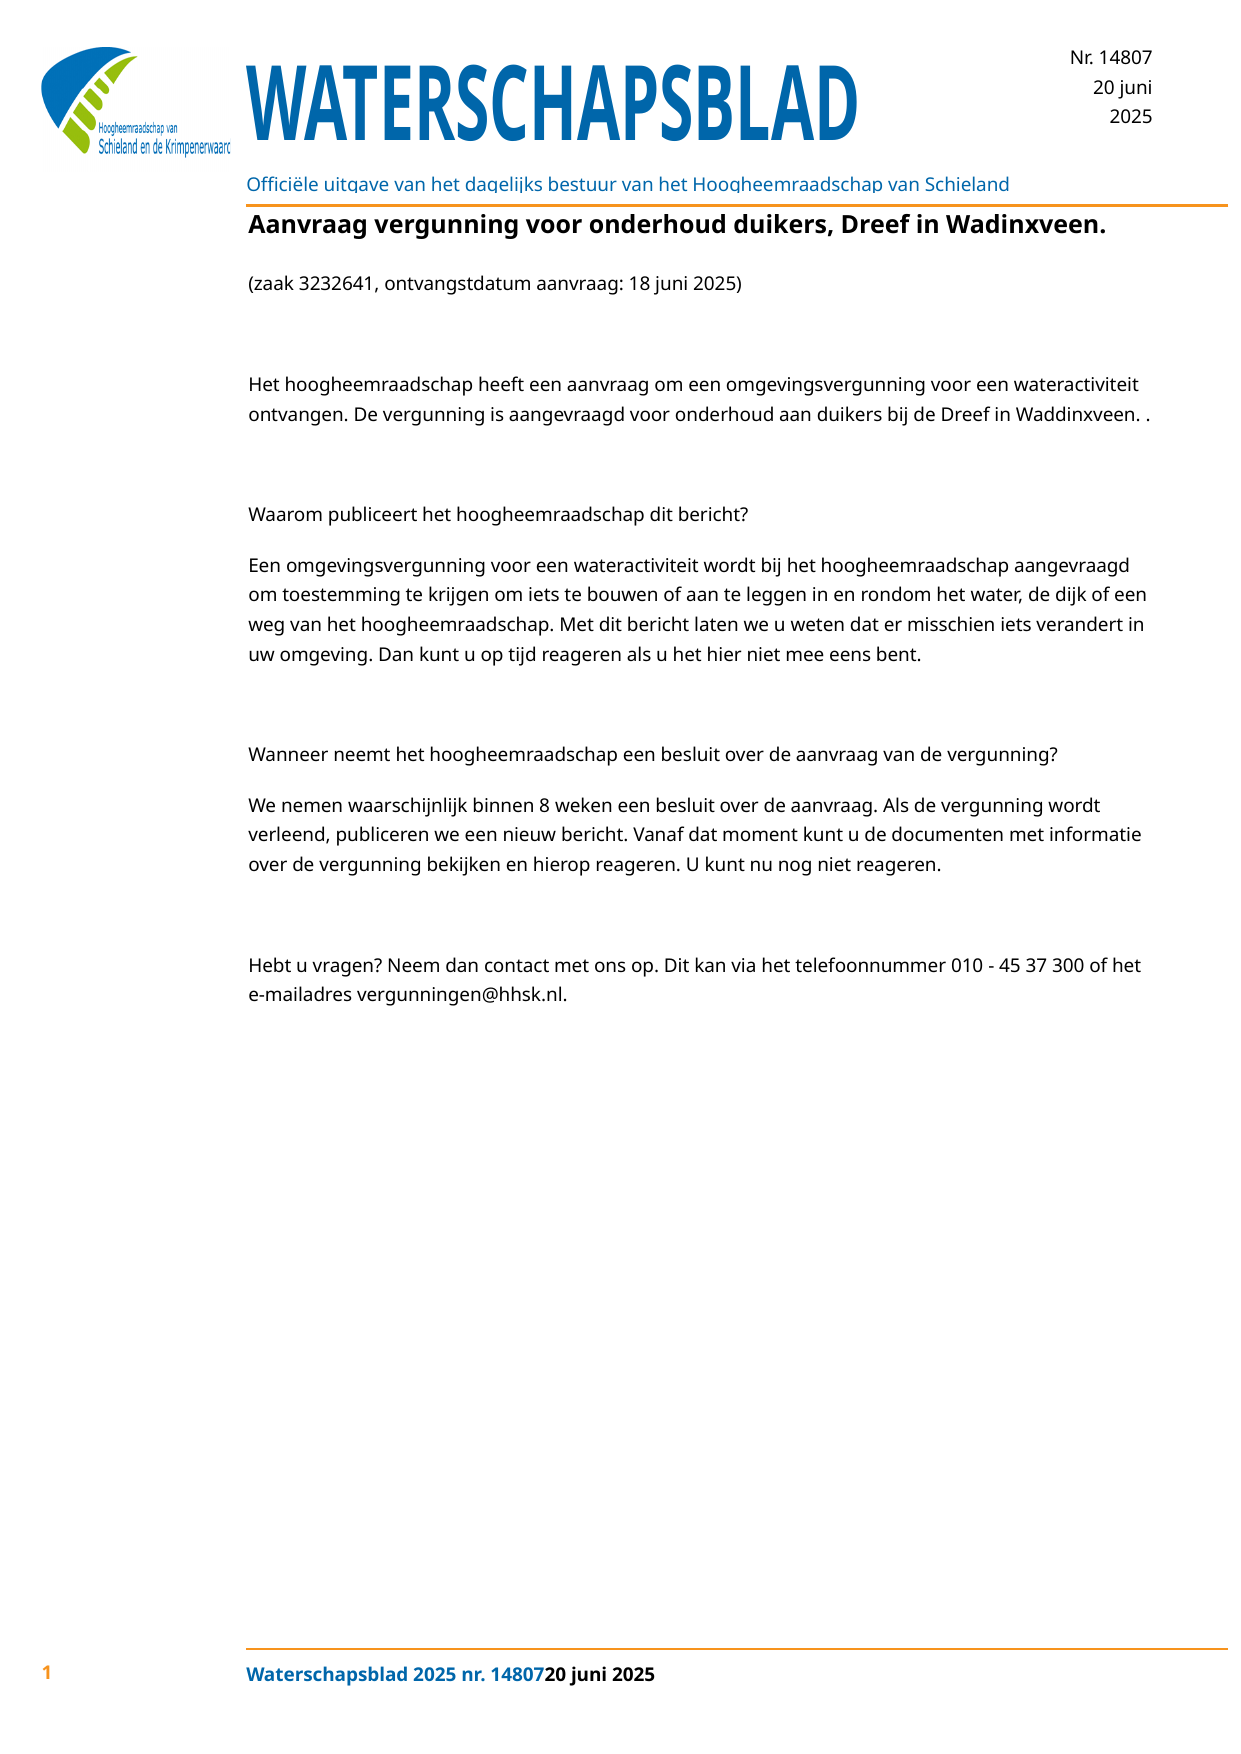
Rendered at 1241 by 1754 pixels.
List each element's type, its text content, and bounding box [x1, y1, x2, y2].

text Waarom publiceert het hoogheemraadschap dit bericht? [248, 502, 1152, 527]
text Wanneer neemt het hoogheemraadschap een besluit over de aanvraag van de vergunning? [248, 742, 1152, 767]
text Hebt u vragen? Neem dan contact met ons op. Dit kan via het telefoonnummer 010 - 45 37 300 of het e-mailadres vergunningen@hhsk.nl. [248, 952, 1152, 1007]
text (zaak 3232641, ontvangstdatum aanvraag: 18 juni 2025) [248, 270, 1152, 296]
picture [41, 47, 231, 172]
text We nemen waarschijnlijk binnen 8 weken een besluit over de aanvraag. Als de vergunning wordt verleend, publiceren we een nieuw bericht. Vanaf dat moment kunt u de documenten met informatie over de vergunning bekijken en hierop reageren. U kunt nu nog niet reageren. [248, 792, 1152, 877]
text Aanvraag vergunning voor onderhoud duikers, Dreef in Wadinxveen. [248, 207, 1152, 241]
text Een omgevingsvergunning voor een wateractiviteit wordt bij het hoogheemraadschap aangevraagd om toestemming te krijgen om iets te bouwen of aan te leggen in en rondom het water, de dijk of een weg van het hoogheemraadschap. Met dit bericht laten we u weten dat er misschien iets verandert in uw omgeving. Dan kunt u op tijd reageren als u het hier niet mee eens bent. [248, 552, 1152, 666]
text Het hoogheemraadschap heeft een aanvraag om een omgevingsvergunning voor een wateractiviteit ontvangen. De vergunning is aangevraagd voor onderhoud aan duikers bij de Dreef in Waddinxveen. . [248, 371, 1152, 426]
